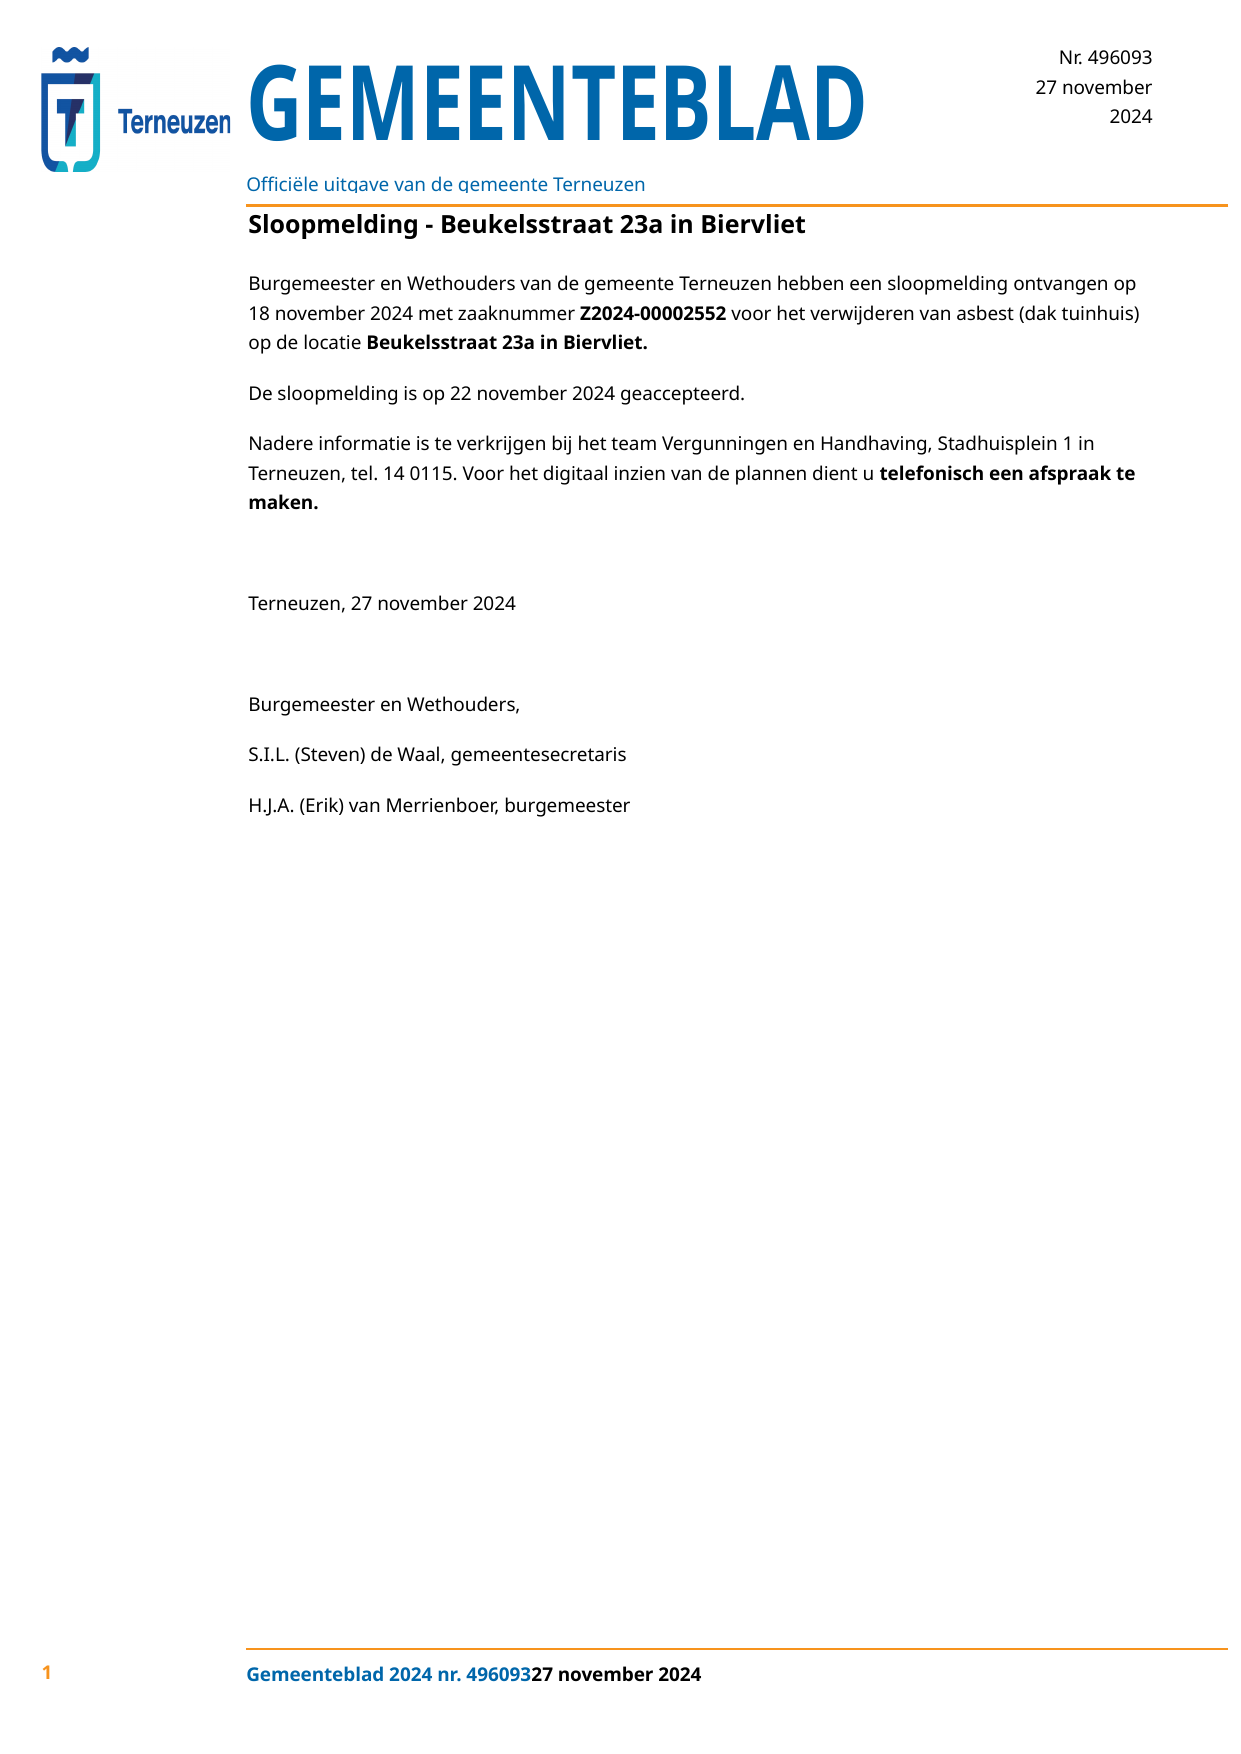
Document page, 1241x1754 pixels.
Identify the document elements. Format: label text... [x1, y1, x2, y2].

text De sloopmelding is op 22 november 2024 geaccepteerd. [248, 380, 1152, 406]
text Sloopmelding - Beukelsstraat 23a in Biervliet [248, 207, 1152, 241]
text Nadere informatie is te verkrijgen bij het team Vergunningen en Handhaving, Stadhuisplein 1 in Terneuzen, tel. 14 0115. Voor het digitaal inzien van de plannen dient u telefonisch een afspraak te maken. [248, 430, 1152, 515]
text H.J.A. (Erik) van Merrienboer, burgemeester [248, 792, 1152, 818]
text Terneuzen, 27 november 2024 [248, 590, 1152, 616]
picture [41, 47, 231, 172]
text Burgemeester en Wethouders, [248, 691, 1152, 717]
text S.I.L. (Steven) de Waal, gemeentesecretaris [248, 742, 1152, 767]
text Burgemeester en Wethouders van de gemeente Terneuzen hebben een sloopmelding ontvangen op 18 november 2024 met zaaknummer Z2024-00002552 voor het verwijderen van asbest (dak tuinhuis) op de locatie Beukelsstraat 23a in Biervliet. [248, 270, 1152, 355]
